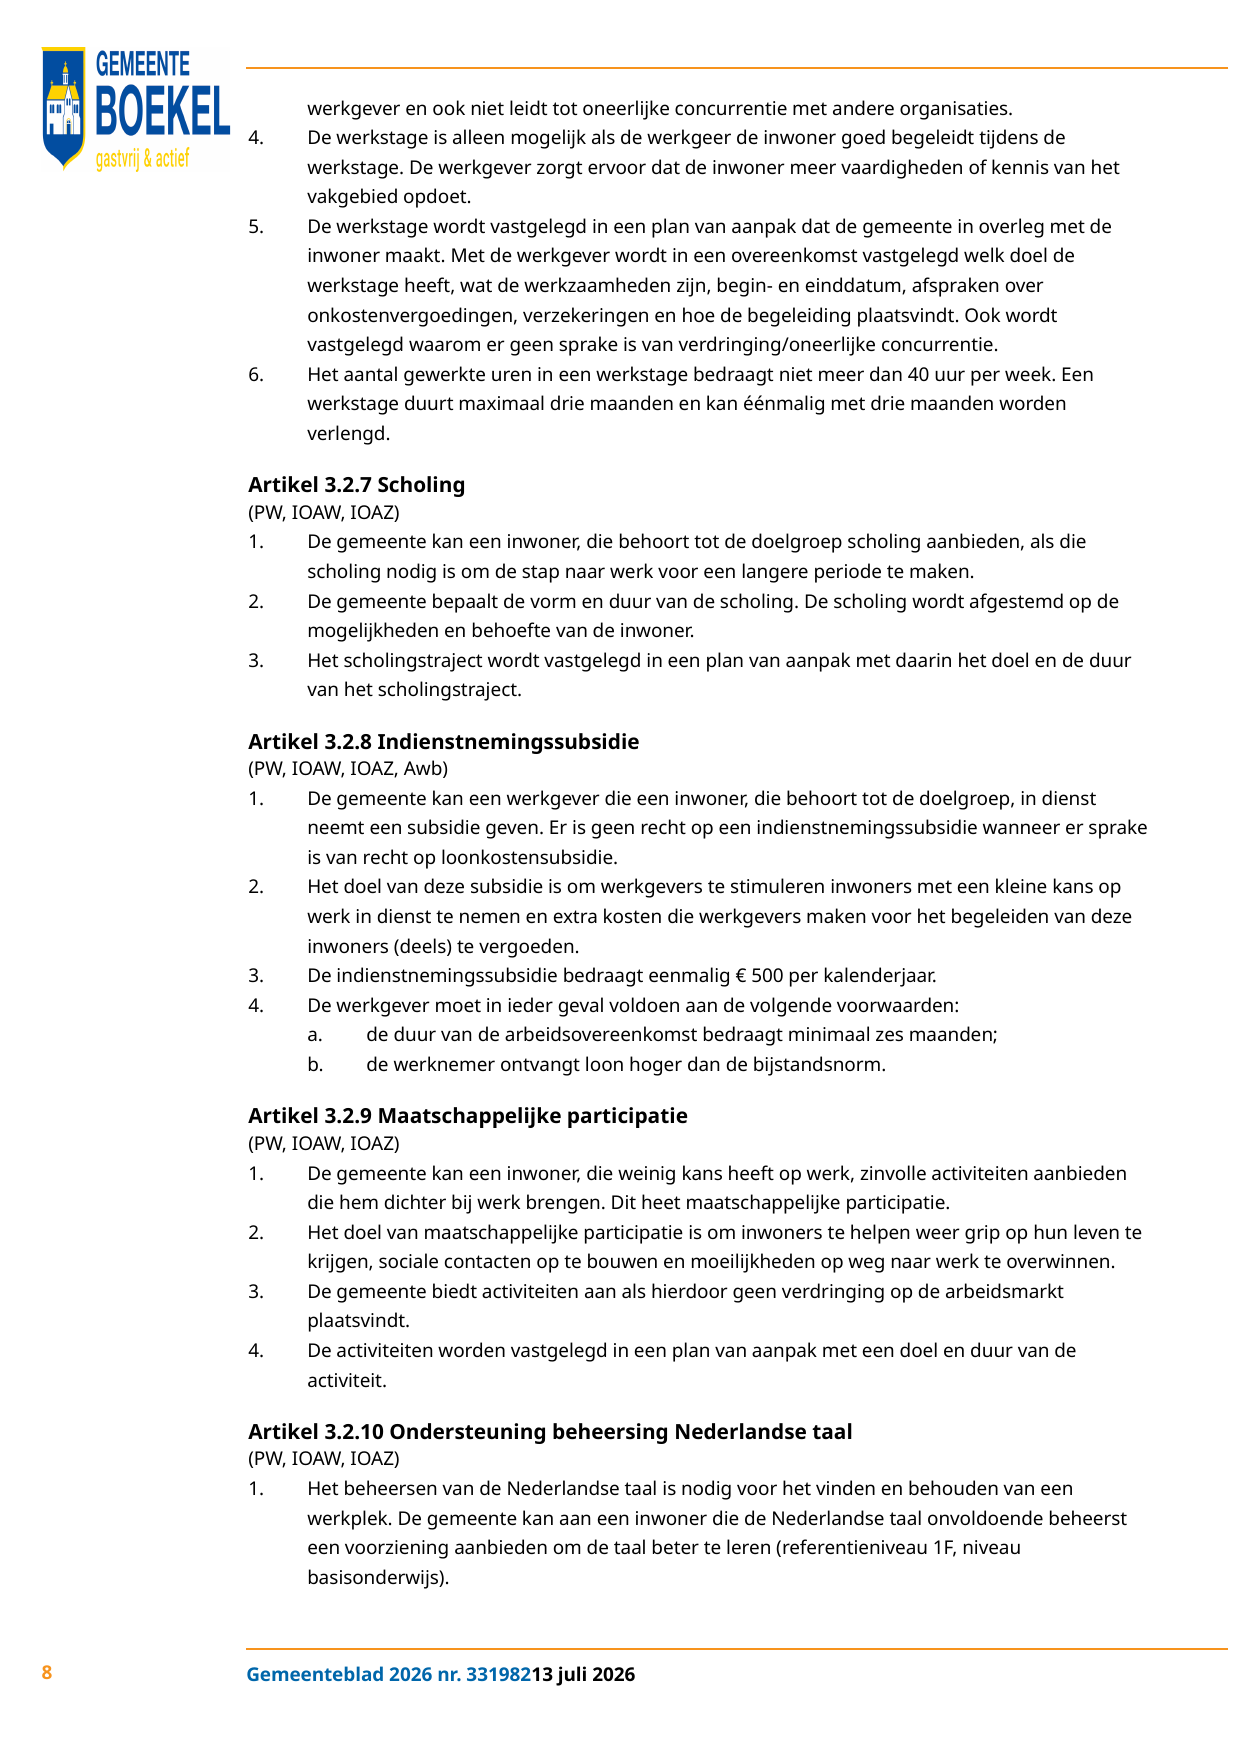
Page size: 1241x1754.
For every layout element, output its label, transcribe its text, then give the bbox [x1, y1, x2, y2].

list werkgever en ook niet leidt tot oneerlijke concurrentie met andere organisaties. [248, 95, 1152, 121]
list De werkstage is alleen mogelijk als de werkgeer de inwoner goed begeleidt tijdens de werkstage. De werkgever zorgt ervoor dat de inwoner meer vaardigheden of kennis van het vakgebied opdoet. [248, 124, 1152, 209]
list Het beheersen van de Nederlandse taal is nodig voor het vinden en behouden van een werkplek. De gemeente kan aan een inwoner die de Nederlandse taal onvoldoende beheerst een voorziening aanbieden om de taal beter te leren (referentieniveau 1F, niveau basisonderwijs). [248, 1475, 1152, 1590]
list De gemeente kan een werkgever die een inwoner, die behoort tot de doelgroep, in dienst neemt een subsidie geven. Er is geen recht op een indienstnemingssubsidie wanneer er sprake is van recht op loonkostensubsidie. [248, 785, 1152, 870]
text (PW, IOAW, IOAZ) [248, 1446, 1152, 1471]
text (PW, IOAW, IOAZ) [248, 499, 1152, 525]
list De activiteiten worden vastgelegd in een plan van aanpak met een doel en duur van de activiteit. [248, 1337, 1152, 1392]
list De gemeente kan een inwoner, die behoort tot de doelgroep scholing aanbieden, als die scholing nodig is om de stap naar werk voor een langere periode te maken. [248, 529, 1152, 584]
list de duur van de arbeidsovereenkomst bedraagt minimaal zes maanden; [307, 1022, 1152, 1047]
list De gemeente biedt activiteiten aan als hierdoor geen verdringing op de arbeidsmarkt plaatsvindt. [248, 1278, 1152, 1333]
text (PW, IOAW, IOAZ, Awb) [248, 755, 1152, 781]
list Het scholingstraject wordt vastgelegd in een plan van aanpak met daarin het doel en de duur van het scholingstraject. [248, 647, 1152, 702]
list De indienstnemingssubsidie bedraagt eenmalig € 500 per kalenderjaar. [248, 962, 1152, 988]
list De gemeente kan een inwoner, die weinig kans heeft op werk, zinvolle activiteiten aanbieden die hem dichter bij werk brengen. Dit heet maatschappelijke participatie. [248, 1160, 1152, 1215]
list De werkstage wordt vastgelegd in een plan van aanpak dat de gemeente in overleg met de inwoner maakt. Met de werkgever wordt in een overeenkomst vastgelegd welk doel de werkstage heeft, wat de werkzaamheden zijn, begin- en einddatum, afspraken over onkostenvergoedingen, verzekeringen en hoe de begeleiding plaatsvindt. Ook wordt vastgelegd waarom er geen sprake is van verdringing/oneerlijke concurrentie. [248, 213, 1152, 357]
text Artikel 3.2.7 Scholing [248, 471, 1152, 499]
list De werkgever moet in ieder geval voldoen aan de volgende voorwaarden: [248, 992, 1152, 1018]
list Het aantal gewerkte uren in een werkstage bedraagt niet meer dan 40 uur per week. Een werkstage duurt maximaal drie maanden en kan éénmalig met drie maanden worden verlengd. [248, 361, 1152, 446]
picture [41, 47, 231, 172]
text Artikel 3.2.10 Ondersteuning beheersing Nederlandse taal [248, 1417, 1152, 1446]
text (PW, IOAW, IOAZ) [248, 1130, 1152, 1156]
text Artikel 3.2.9 Maatschappelijke participatie [248, 1102, 1152, 1130]
text Artikel 3.2.8 Indienstnemingssubsidie [248, 727, 1152, 755]
list De gemeente bepaalt de vorm en duur van de scholing. De scholing wordt afgestemd op de mogelijkheden en behoefte van de inwoner. [248, 588, 1152, 643]
list Het doel van deze subsidie is om werkgevers te stimuleren inwoners met een kleine kans op werk in dienst te nemen en extra kosten die werkgevers maken voor het begeleiden van deze inwoners (deels) te vergoeden. [248, 874, 1152, 959]
list Het doel van maatschappelijke participatie is om inwoners te helpen weer grip op hun leven te krijgen, sociale contacten op te bouwen en moeilijkheden op weg naar werk te overwinnen. [248, 1219, 1152, 1274]
list de werknemer ontvangt loon hoger dan de bijstandsnorm. [307, 1051, 1152, 1077]
